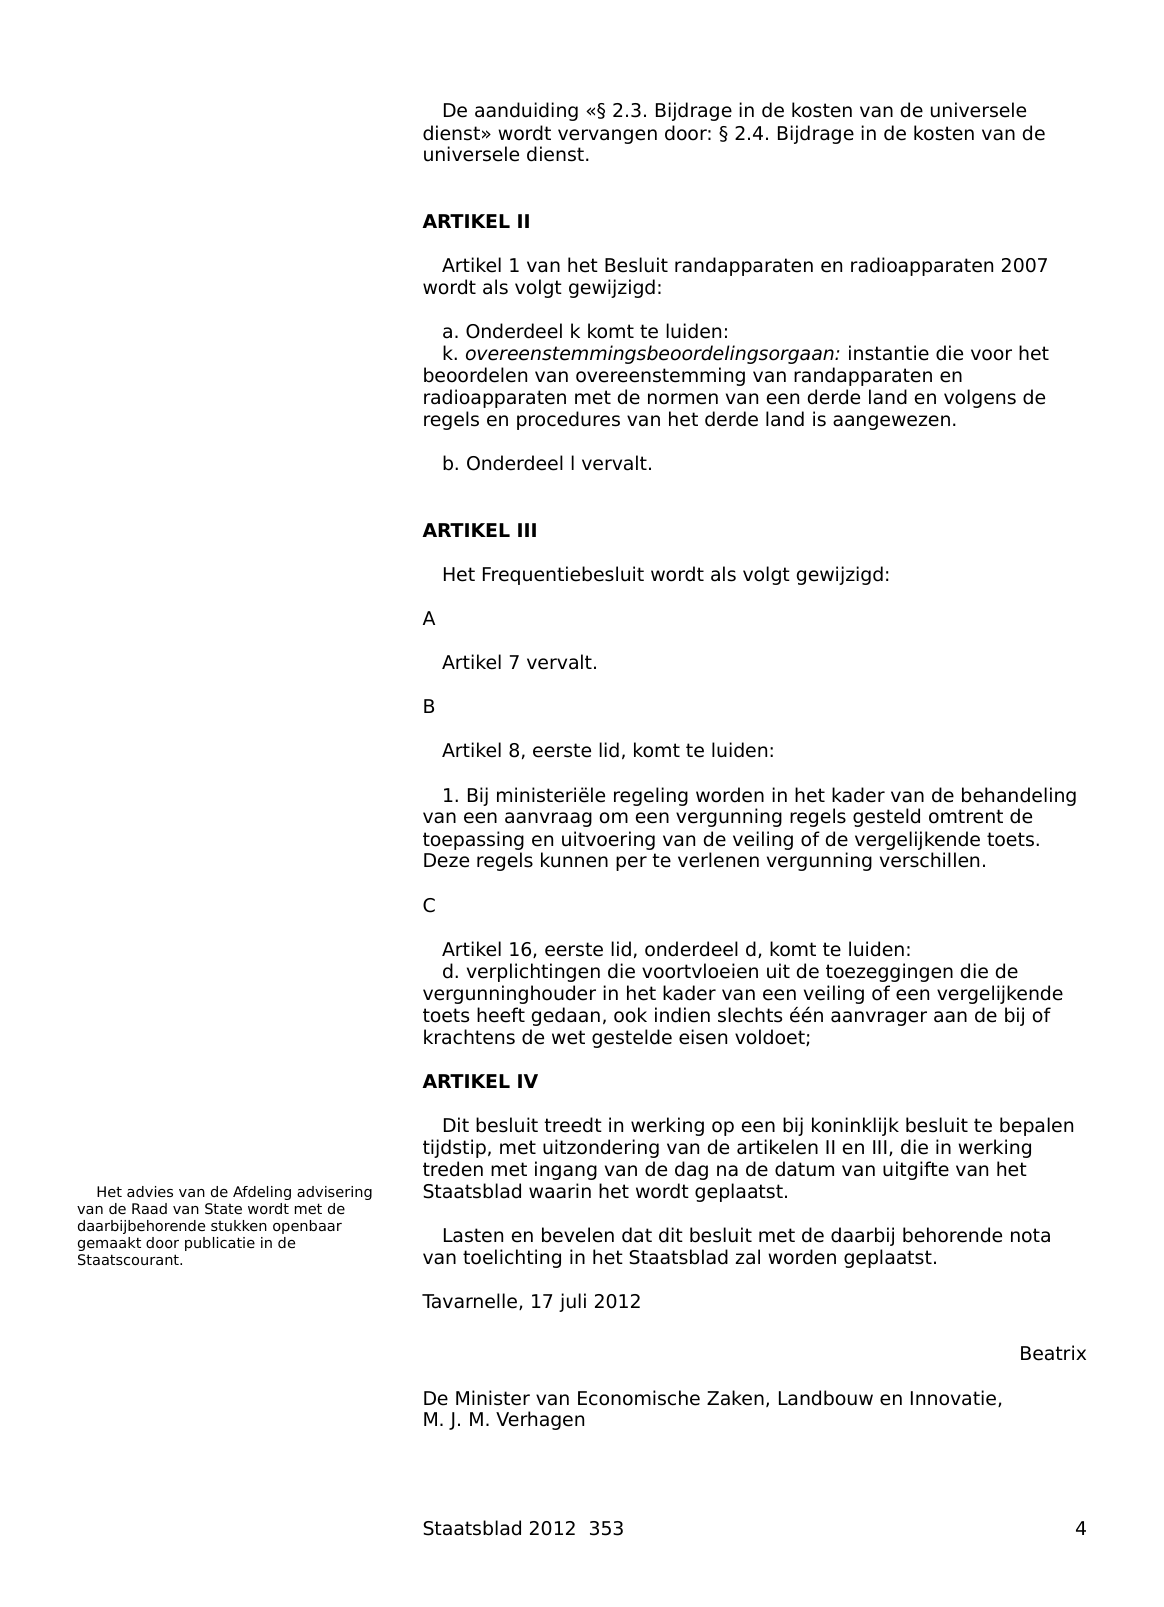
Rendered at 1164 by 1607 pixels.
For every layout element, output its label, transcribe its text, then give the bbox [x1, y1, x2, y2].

text Artikel 7 vervalt. [422, 652, 1087, 674]
subtitle ARTIKEL II [422, 211, 1087, 233]
text d. verplichtingen die voortvloeien uit de toezeggingen die de vergunninghouder in het kader van een veiling of een vergelijkende toets heeft gedaan, ook indien slechts één aanvrager aan de bij of krachtens de wet gestelde eisen voldoet; [422, 961, 1087, 1049]
text Tavarnelle, 17 juli 2012 [422, 1291, 1087, 1313]
text Artikel 16, eerste lid, onderdeel d, komt te luiden: [422, 939, 1087, 961]
text Artikel 1 van het Besluit randapparaten en radioapparaten 2007 wordt als volgt gewijzigd: [422, 255, 1087, 299]
text Het Frequentiebesluit wordt als volgt gewijzigd: [422, 564, 1087, 586]
text B [422, 696, 1087, 718]
subtitle ARTIKEL IV [422, 1071, 1087, 1093]
text Dit besluit treedt in werking op een bij koninklijk besluit te bepalen tijdstip, met uitzondering van de artikelen II en III, die in werking treden met ingang van de dag na de datum van uitgifte van het Staatsblad waarin het wordt geplaatst. [422, 1115, 1087, 1203]
text De Minister van Economische Zaken, Landbouw en Innovatie, M. J. M. Verhagen [422, 1387, 1087, 1431]
subtitle ARTIKEL III [422, 519, 1087, 541]
text Het advies van de Afdeling advisering van de Raad van State wordt met de daarbijbehorende stukken openbaar gemaakt door publicatie in de Staatscourant. [77, 1184, 396, 1269]
text De aanduiding «§ 2.3. Bijdrage in de kosten van de universele dienst» wordt vervangen door: § 2.4. Bijdrage in de kosten van de universele dienst. [422, 100, 1087, 166]
text Lasten en bevelen dat dit besluit met de daarbij behorende nota van toelichting in het Staatsblad zal worden geplaatst. [422, 1225, 1087, 1269]
text Beatrix [422, 1343, 1087, 1365]
text 1. Bij ministeriële regeling worden in het kader van de behandeling van een aanvraag om een vergunning regels gesteld omtrent de toepassing en uitvoering van de veiling of de vergelijkende toets. Deze regels kunnen per te verlenen vergunning verschillen. [422, 784, 1087, 872]
text a. Onderdeel k komt te luiden: [422, 321, 1087, 343]
text A [422, 608, 1087, 630]
text k. overeenstemmingsbeoordelingsorgaan: instantie die voor het beoordelen van overeenstemming van randapparaten en radioapparaten met de normen van een derde land en volgens de regels en procedures van het derde land is aangewezen. [422, 343, 1087, 431]
text C [422, 894, 1087, 917]
text Artikel 8, eerste lid, komt te luiden: [422, 740, 1087, 762]
text b. Onderdeel l vervalt. [422, 453, 1087, 475]
